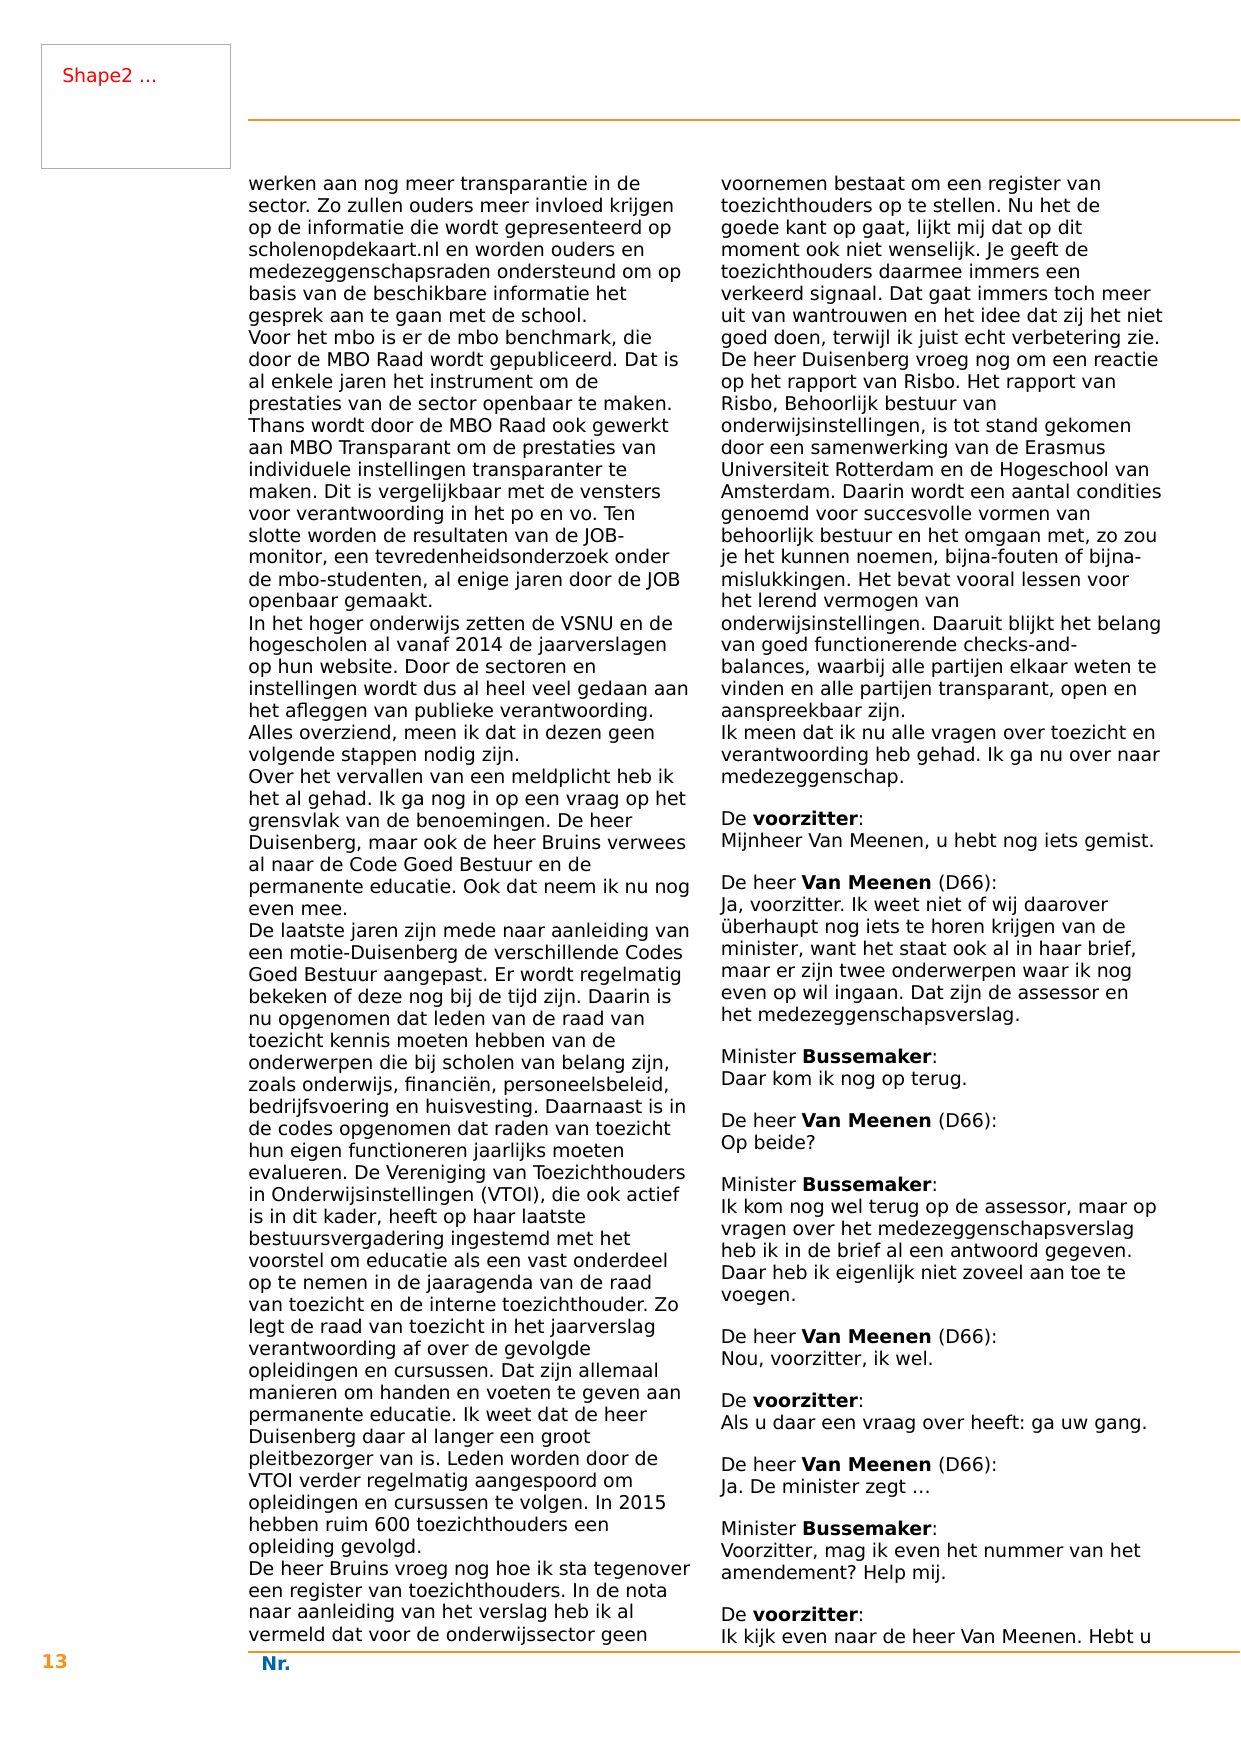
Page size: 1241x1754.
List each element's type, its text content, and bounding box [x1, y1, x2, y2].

text De heer Duisenberg vroeg nog om een reactie op het rapport van Risbo. Het rapport van Risbo, Behoorlijk bestuur van onderwijsinstellingen, is tot stand gekomen door een samenwerking van de Erasmus Universiteit Rotterdam en de Hogeschool van Amsterdam. Daarin wordt een aantal condities genoemd voor succesvolle vormen van behoorlijk bestuur en het omgaan met, zo zou je het kunnen noemen, bijna-fouten of bijna-mislukkingen. Het bevat vooral lessen voor het lerend vermogen van onderwijsinstellingen. Daaruit blijkt het belang van goed functionerende checks-and-balances, waarbij alle partijen elkaar weten te vinden en alle partijen transparant, open en aanspreekbaar zijn. [721, 349, 1163, 722]
text De heer Van Meenen (D66): [721, 1110, 1163, 1132]
text De voorzitter: [721, 1390, 1163, 1412]
text Voor het mbo is er de mbo benchmark, die door de MBO Raad wordt gepubliceerd. Dat is al enkele jaren het instrument om de prestaties van de sector openbaar te maken. Thans wordt door de MBO Raad ook gewerkt aan MBO Transparant om de prestaties van individuele instellingen transparanter te maken. Dit is vergelijkbaar met de vensters voor verantwoording in het po en vo. Ten slotte worden de resultaten van de JOB-monitor, een tevredenheidsonderzoek onder de mbo-studenten, al enige jaren door de JOB openbaar gemaakt. [248, 327, 691, 612]
text Minister Bussemaker: [721, 1046, 1163, 1068]
text werken aan nog meer transparantie in de sector. Zo zullen ouders meer invloed krijgen op de informatie die wordt gepresenteerd op scholenopdekaart.nl en worden ouders en medezeggenschapsraden ondersteund om op basis van de beschikbare informatie het gesprek aan te gaan met de school. [248, 173, 691, 327]
text Ja. De minister zegt … [721, 1476, 1163, 1498]
text Op beide? [721, 1132, 1163, 1154]
text Minister Bussemaker: [721, 1518, 1163, 1540]
text De heer Van Meenen (D66): [721, 1326, 1163, 1348]
text Minister Bussemaker: [721, 1174, 1163, 1196]
text Voorzitter, mag ik even het nummer van het amendement? Help mij. [721, 1540, 1163, 1584]
text In het hoger onderwijs zetten de VSNU en de hogescholen al vanaf 2014 de jaarverslagen op hun website. Door de sectoren en instellingen wordt dus al heel veel gedaan aan het afleggen van publieke verantwoording. Alles overziend, meen ik dat in dezen geen volgende stappen nodig zijn. [248, 612, 691, 766]
text De voorzitter: [721, 1604, 1163, 1626]
text De heer Van Meenen (D66): [721, 872, 1163, 894]
text Over het vervallen van een meldplicht heb ik het al gehad. Ik ga nog in op een vraag op het grensvlak van de benoemingen. De heer Duisenberg, maar ook de heer Bruins verwees al naar de Code Goed Bestuur en de permanente educatie. Ook dat neem ik nu nog even mee. [248, 766, 691, 920]
text voornemen bestaat om een register van toezichthouders op te stellen. Nu het de goede kant op gaat, lijkt mij dat op dit moment ook niet wenselijk. Je geeft de toezichthouders daarmee immers een verkeerd signaal. Dat gaat immers toch meer uit van wantrouwen en het idee dat zij het niet goed doen, terwijl ik juist echt verbetering zie. [721, 173, 1163, 349]
text Mijnheer Van Meenen, u hebt nog iets gemist. [721, 830, 1163, 852]
text De heer Van Meenen (D66): [721, 1454, 1163, 1476]
text Daar kom ik nog op terug. [721, 1068, 1163, 1090]
text Ik kijk even naar de heer Van Meenen. Hebt u [721, 1626, 1163, 1648]
text Als u daar een vraag over heeft: ga uw gang. [721, 1412, 1163, 1434]
text Ik meen dat ik nu alle vragen over toezicht en verantwoording heb gehad. Ik ga nu over naar medezeggenschap. [721, 722, 1163, 788]
text De voorzitter: [721, 808, 1163, 830]
text Nou, voorzitter, ik wel. [721, 1348, 1163, 1370]
text De heer Bruins vroeg nog hoe ik sta tegenover een register van toezichthouders. In de nota naar aanleiding van het verslag heb ik al vermeld dat voor de onderwijssector geen [248, 1557, 691, 1645]
text Ja, voorzitter. Ik weet niet of wij daarover überhaupt nog iets te horen krijgen van de minister, want het staat ook al in haar brief, maar er zijn twee onderwerpen waar ik nog even op wil ingaan. Dat zijn de assessor en het medezeggenschapsverslag. [721, 894, 1163, 1026]
text De laatste jaren zijn mede naar aanleiding van een motie-Duisenberg de verschillende Codes Goed Bestuur aangepast. Er wordt regelmatig bekeken of deze nog bij de tijd zijn. Daarin is nu opgenomen dat leden van de raad van toezicht kennis moeten hebben van de onderwerpen die bij scholen van belang zijn, zoals onderwijs, financiën, personeelsbeleid, bedrijfsvoering en huisvesting. Daarnaast is in de codes opgenomen dat raden van toezicht hun eigen functioneren jaarlijks moeten evalueren. De Vereniging van Toezichthouders in Onderwijsinstellingen (VTOI), die ook actief is in dit kader, heeft op haar laatste bestuursvergadering ingestemd met het voorstel om educatie als een vast onderdeel op te nemen in de jaaragenda van de raad van toezicht en de interne toezichthouder. Zo legt de raad van toezicht in het jaarverslag verantwoording af over de gevolgde opleidingen en cursussen. Dat zijn allemaal manieren om handen en voeten te geven aan permanente educatie. Ik weet dat de heer Duisenberg daar al langer een groot pleitbezorger van is. Leden worden door de VTOI verder regelmatig aangespoord om opleidingen en cursussen te volgen. In 2015 hebben ruim 600 toezichthouders een opleiding gevolgd. [248, 920, 691, 1557]
text Ik kom nog wel terug op de assessor, maar op vragen over het medezeggenschapsverslag heb ik in de brief al een antwoord gegeven. Daar heb ik eigenlijk niet zoveel aan toe te voegen. [721, 1196, 1163, 1306]
